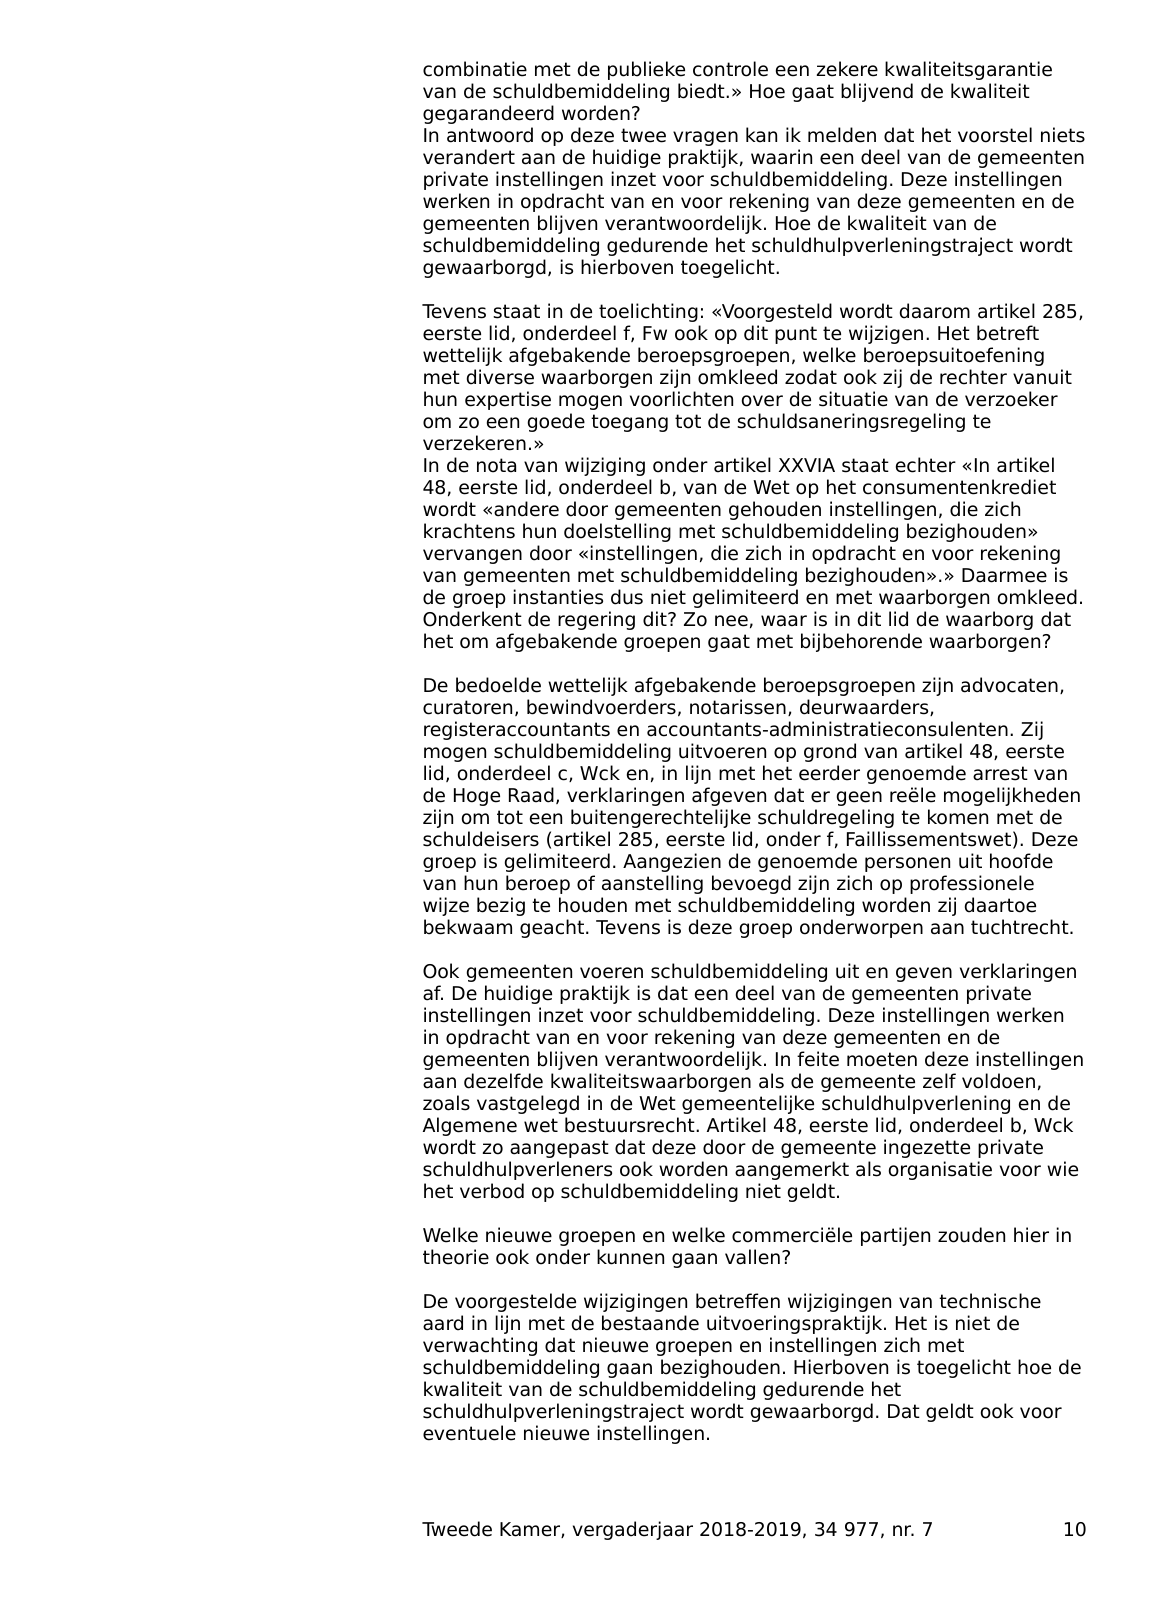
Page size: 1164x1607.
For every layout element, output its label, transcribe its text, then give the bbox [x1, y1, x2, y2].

text De bedoelde wettelijk afgebakende beroepsgroepen zijn advocaten, curatoren, bewindvoerders, notarissen, deurwaarders, registeraccountants en accountants-administratieconsulenten. Zij mogen schuldbemiddeling uitvoeren op grond van artikel 48, eerste lid, onderdeel c, Wck en, in lijn met het eerder genoemde arrest van de Hoge Raad, verklaringen afgeven dat er geen reële mogelijkheden zijn om tot een buitengerechtelijke schuldregeling te komen met de schuldeisers (artikel 285, eerste lid, onder f, Faillissementswet). Deze groep is gelimiteerd. Aangezien de genoemde personen uit hoofde van hun beroep of aanstelling bevoegd zijn zich op professionele wijze bezig te houden met schuldbemiddeling worden zij daartoe bekwaam geacht. Tevens is deze groep onderworpen aan tuchtrecht. [422, 675, 1087, 939]
text Ook gemeenten voeren schuldbemiddeling uit en geven verklaringen af. De huidige praktijk is dat een deel van de gemeenten private instellingen inzet voor schuldbemiddeling. Deze instellingen werken in opdracht van en voor rekening van deze gemeenten en de gemeenten blijven verantwoordelijk. In feite moeten deze instellingen aan dezelfde kwaliteitswaarborgen als de gemeente zelf voldoen, zoals vastgelegd in de Wet gemeentelijke schuldhulpverlening en de Algemene wet bestuursrecht. Artikel 48, eerste lid, onderdeel b, Wck wordt zo aangepast dat deze door de gemeente ingezette private schuldhulpverleners ook worden aangemerkt als organisatie voor wie het verbod op schuldbemiddeling niet geldt. [422, 961, 1087, 1203]
text combinatie met de publieke controle een zekere kwaliteitsgarantie van de schuldbemiddeling biedt.» Hoe gaat blijvend de kwaliteit gegarandeerd worden? [422, 59, 1087, 125]
text Tevens staat in de toelichting: «Voorgesteld wordt daarom artikel 285, eerste lid, onderdeel f, Fw ook op dit punt te wijzigen. Het betreft wettelijk afgebakende beroepsgroepen, welke beroepsuitoefening met diverse waarborgen zijn omkleed zodat ook zij de rechter vanuit hun expertise mogen voorlichten over de situatie van de verzoeker om zo een goede toegang tot de schuldsaneringsregeling te verzekeren.» [422, 301, 1087, 455]
text In antwoord op deze twee vragen kan ik melden dat het voorstel niets verandert aan de huidige praktijk, waarin een deel van de gemeenten private instellingen inzet voor schuldbemiddeling. Deze instellingen werken in opdracht van en voor rekening van deze gemeenten en de gemeenten blijven verantwoordelijk. Hoe de kwaliteit van de schuldbemiddeling gedurende het schuldhulpverleningstraject wordt gewaarborgd, is hierboven toegelicht. [422, 125, 1087, 279]
text Welke nieuwe groepen en welke commerciële partijen zouden hier in theorie ook onder kunnen gaan vallen? [422, 1225, 1087, 1269]
text In de nota van wijziging onder artikel XXVIA staat echter «In artikel 48, eerste lid, onderdeel b, van de Wet op het consumentenkrediet wordt «andere door gemeenten gehouden instellingen, die zich krachtens hun doelstelling met schuldbemiddeling bezighouden» vervangen door «instellingen, die zich in opdracht en voor rekening van gemeenten met schuldbemiddeling bezighouden».» Daarmee is de groep instanties dus niet gelimiteerd en met waarborgen omkleed. Onderkent de regering dit? Zo nee, waar is in dit lid de waarborg dat het om afgebakende groepen gaat met bijbehorende waarborgen? [422, 455, 1087, 653]
text De voorgestelde wijzigingen betreffen wijzigingen van technische aard in lijn met de bestaande uitvoeringspraktijk. Het is niet de verwachting dat nieuwe groepen en instellingen zich met schuldbemiddeling gaan bezighouden. Hierboven is toegelicht hoe de kwaliteit van de schuldbemiddeling gedurende het schuldhulpverleningstraject wordt gewaarborgd. Dat geldt ook voor eventuele nieuwe instellingen. [422, 1291, 1087, 1445]
